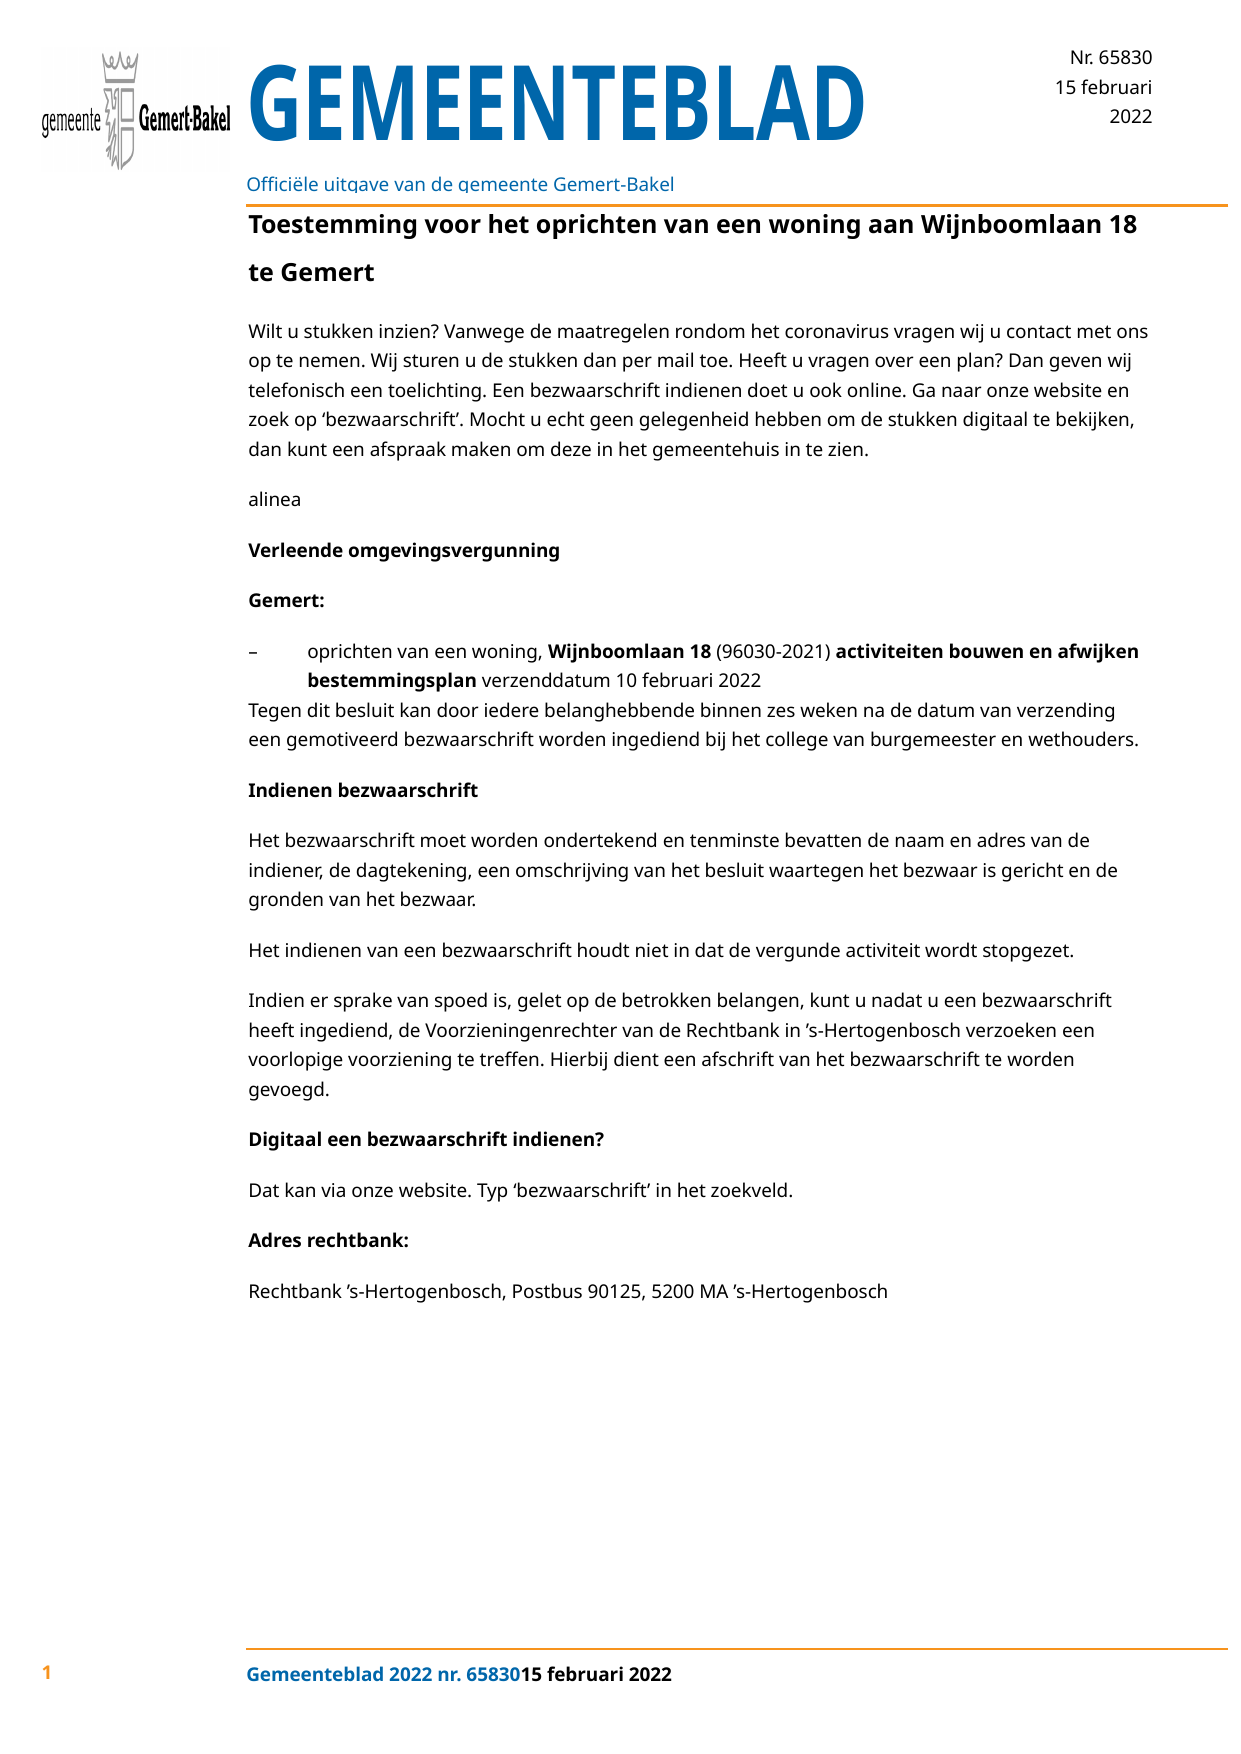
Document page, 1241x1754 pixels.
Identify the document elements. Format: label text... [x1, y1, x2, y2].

text Het indienen van een bezwaarschrift houdt niet in dat de vergunde activiteit wordt stopgezet. [248, 937, 1152, 963]
text Tegen dit besluit kan door iedere belanghebbende binnen zes weken na de datum van verzending een gemotiveerd bezwaarschrift worden ingediend bij het college van burgemeester en wethouders. [248, 697, 1152, 752]
text Digitaal een bezwaarschrift indienen? [248, 1127, 1152, 1152]
list oprichten van een woning, Wijnboomlaan 18 (96030-2021) activiteiten bouwen en afwijken bestemmingsplan verzenddatum 10 februari 2022 [248, 638, 1152, 693]
picture [41, 47, 231, 172]
text Dat kan via onze website. Typ ‘bezwaarschrift’ in het zoekveld. [248, 1177, 1152, 1203]
text Verleende omgevingsvergunning [248, 537, 1152, 563]
text Wilt u stukken inzien? Vanwege de maatregelen rondom het coronavirus vragen wij u contact met ons op te nemen. Wij sturen u de stukken dan per mail toe. Heeft u vragen over een plan? Dan geven wij telefonisch een toelichting. Een bezwaarschrift indienen doet u ook online. Ga naar onze website en zoek op ‘bezwaarschrift’. Mocht u echt geen gelegenheid hebben om de stukken digitaal te bekijken, dan kunt een afspraak maken om deze in het gemeentehuis in te zien. [248, 318, 1152, 462]
text Adres rechtbank: [248, 1227, 1152, 1253]
text Gemert: [248, 587, 1152, 613]
text alinea [248, 487, 1152, 512]
text Indienen bezwaarschrift [248, 777, 1152, 803]
text Indien er sprake van spoed is, gelet op de betrokken belangen, kunt u nadat u een bezwaarschrift heeft ingediend, de Voorzieningenrechter van de Rechtbank in ’s-Hertogenbosch verzoeken een voorlopige voorziening te treffen. Hierbij dient een afschrift van het bezwaarschrift te worden gevoegd. [248, 987, 1152, 1102]
text Het bezwaarschrift moet worden ondertekend en tenminste bevatten de naam en adres van de indiener, de dagtekening, een omschrijving van het besluit waartegen het bezwaar is gericht en de gronden van het bezwaar. [248, 827, 1152, 912]
text Toestemming voor het oprichten van een woning aan Wijnboomlaan 18 te Gemert [248, 207, 1152, 288]
text Rechtbank ’s-Hertogenbosch, Postbus 90125, 5200 MA ’s-Hertogenbosch [248, 1278, 1152, 1304]
